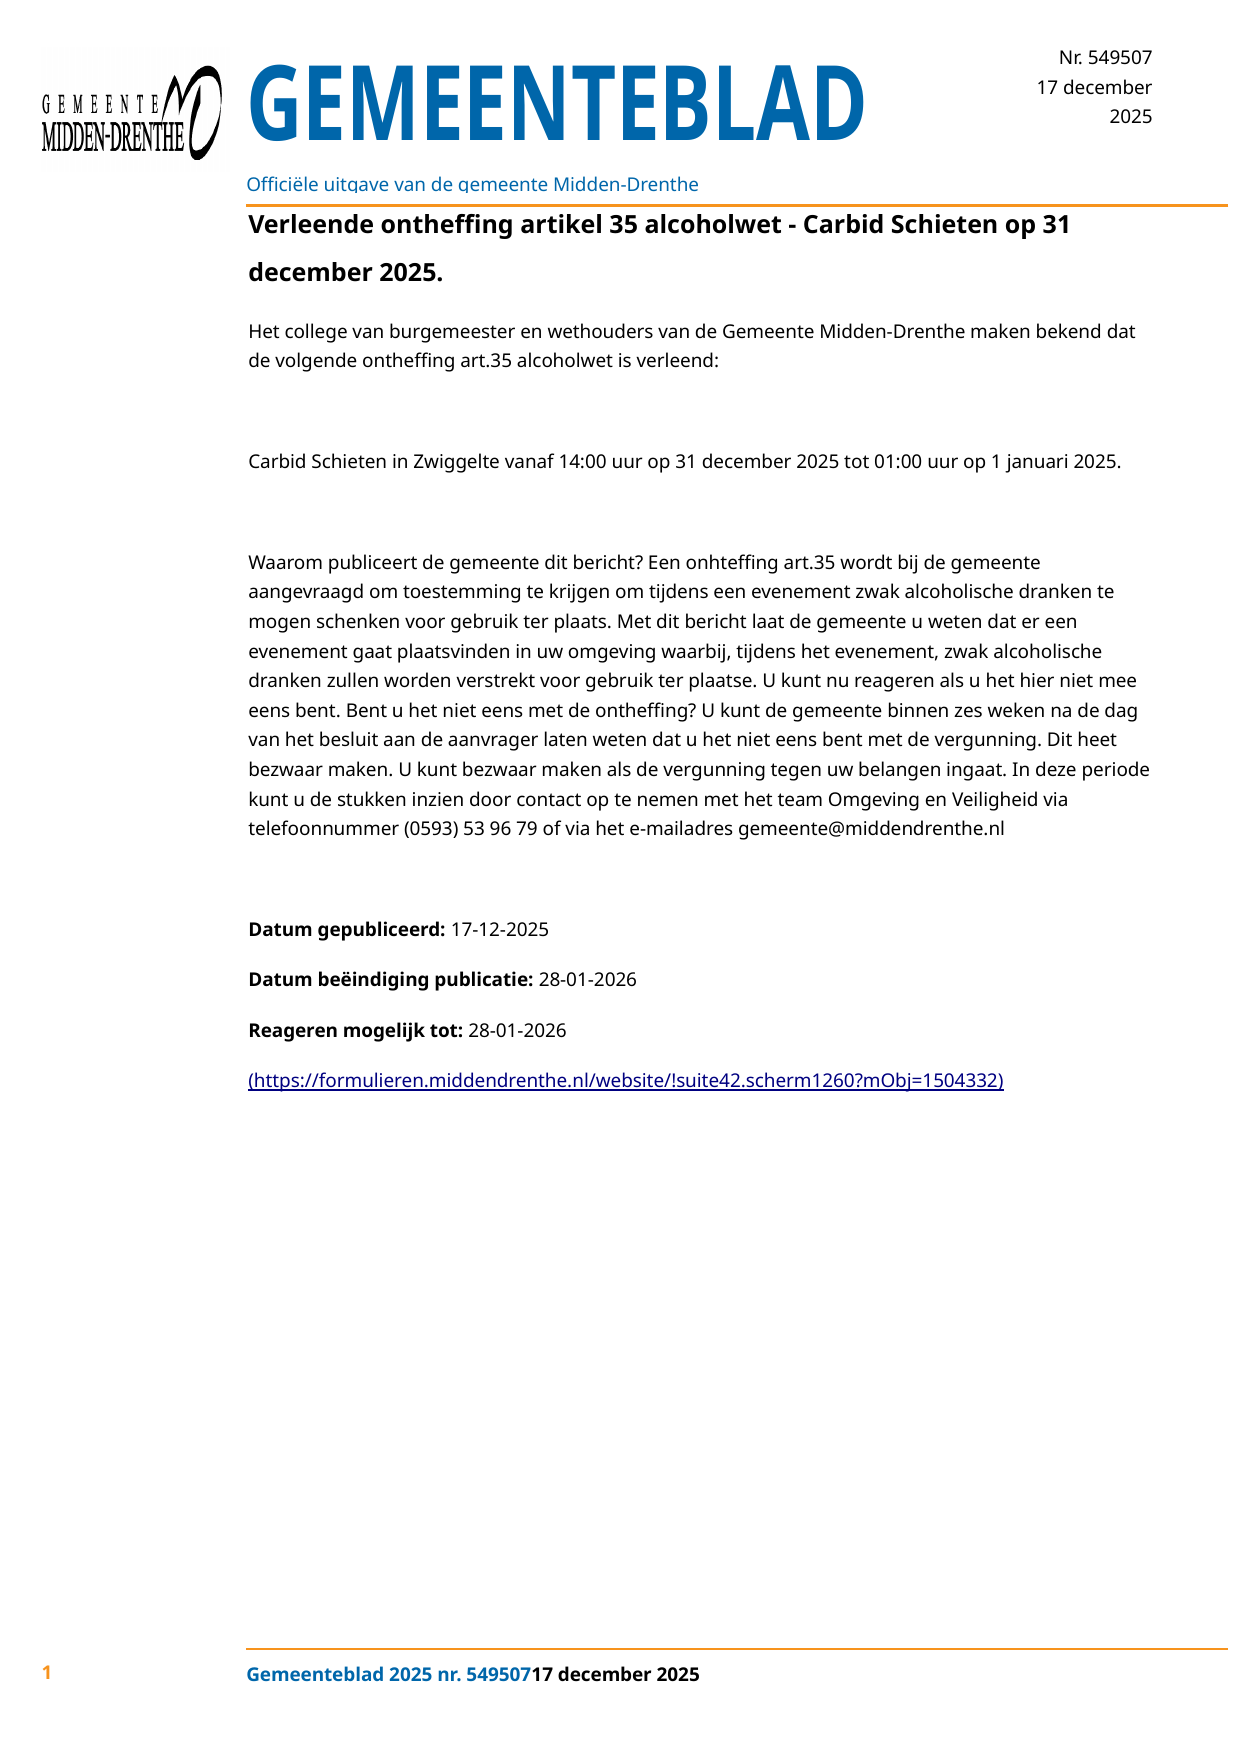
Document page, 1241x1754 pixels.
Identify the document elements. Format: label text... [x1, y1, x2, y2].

picture [41, 47, 231, 172]
text Het college van burgemeester en wethouders van de Gemeente Midden-Drenthe maken bekend dat de volgende ontheffing art.35 alcoholwet is verleend: [248, 318, 1152, 373]
text Datum beëindiging publicatie: 28-01-2026 [248, 967, 1152, 992]
text Carbid Schieten in Zwiggelte vanaf 14:00 uur op 31 december 2025 tot 01:00 uur op 1 januari 2025. [248, 448, 1152, 474]
text Datum gepubliceerd: 17-12-2025 [248, 916, 1152, 942]
text (https://formulieren.middendrenthe.nl/website/!suite42.scherm1260?mObj=1504332) [248, 1067, 1152, 1093]
text Waarom publiceert de gemeente dit bericht? Een onhteffing art.35 wordt bij de gemeente aangevraagd om toestemming te krijgen om tijdens een evenement zwak alcoholische dranken te mogen schenken voor gebruik ter plaats. Met dit bericht laat de gemeente u weten dat er een evenement gaat plaatsvinden in uw omgeving waarbij, tijdens het evenement, zwak alcoholische dranken zullen worden verstrekt voor gebruik ter plaatse. U kunt nu reageren als u het hier niet mee eens bent. Bent u het niet eens met de ontheffing? U kunt de gemeente binnen zes weken na de dag van het besluit aan de aanvrager laten weten dat u het niet eens bent met de vergunning. Dit heet bezwaar maken. U kunt bezwaar maken als de vergunning tegen uw belangen ingaat. In deze periode kunt u de stukken inzien door contact op te nemen met het team Omgeving en Veiligheid via telefoonnummer (0593) 53 96 79 of via het e-mailadres gemeente@middendrenthe.nl [248, 549, 1152, 841]
text Reageren mogelijk tot: 28-01-2026 [248, 1017, 1152, 1043]
text Verleende ontheffing artikel 35 alcoholwet - Carbid Schieten op 31 december 2025. [248, 207, 1152, 288]
